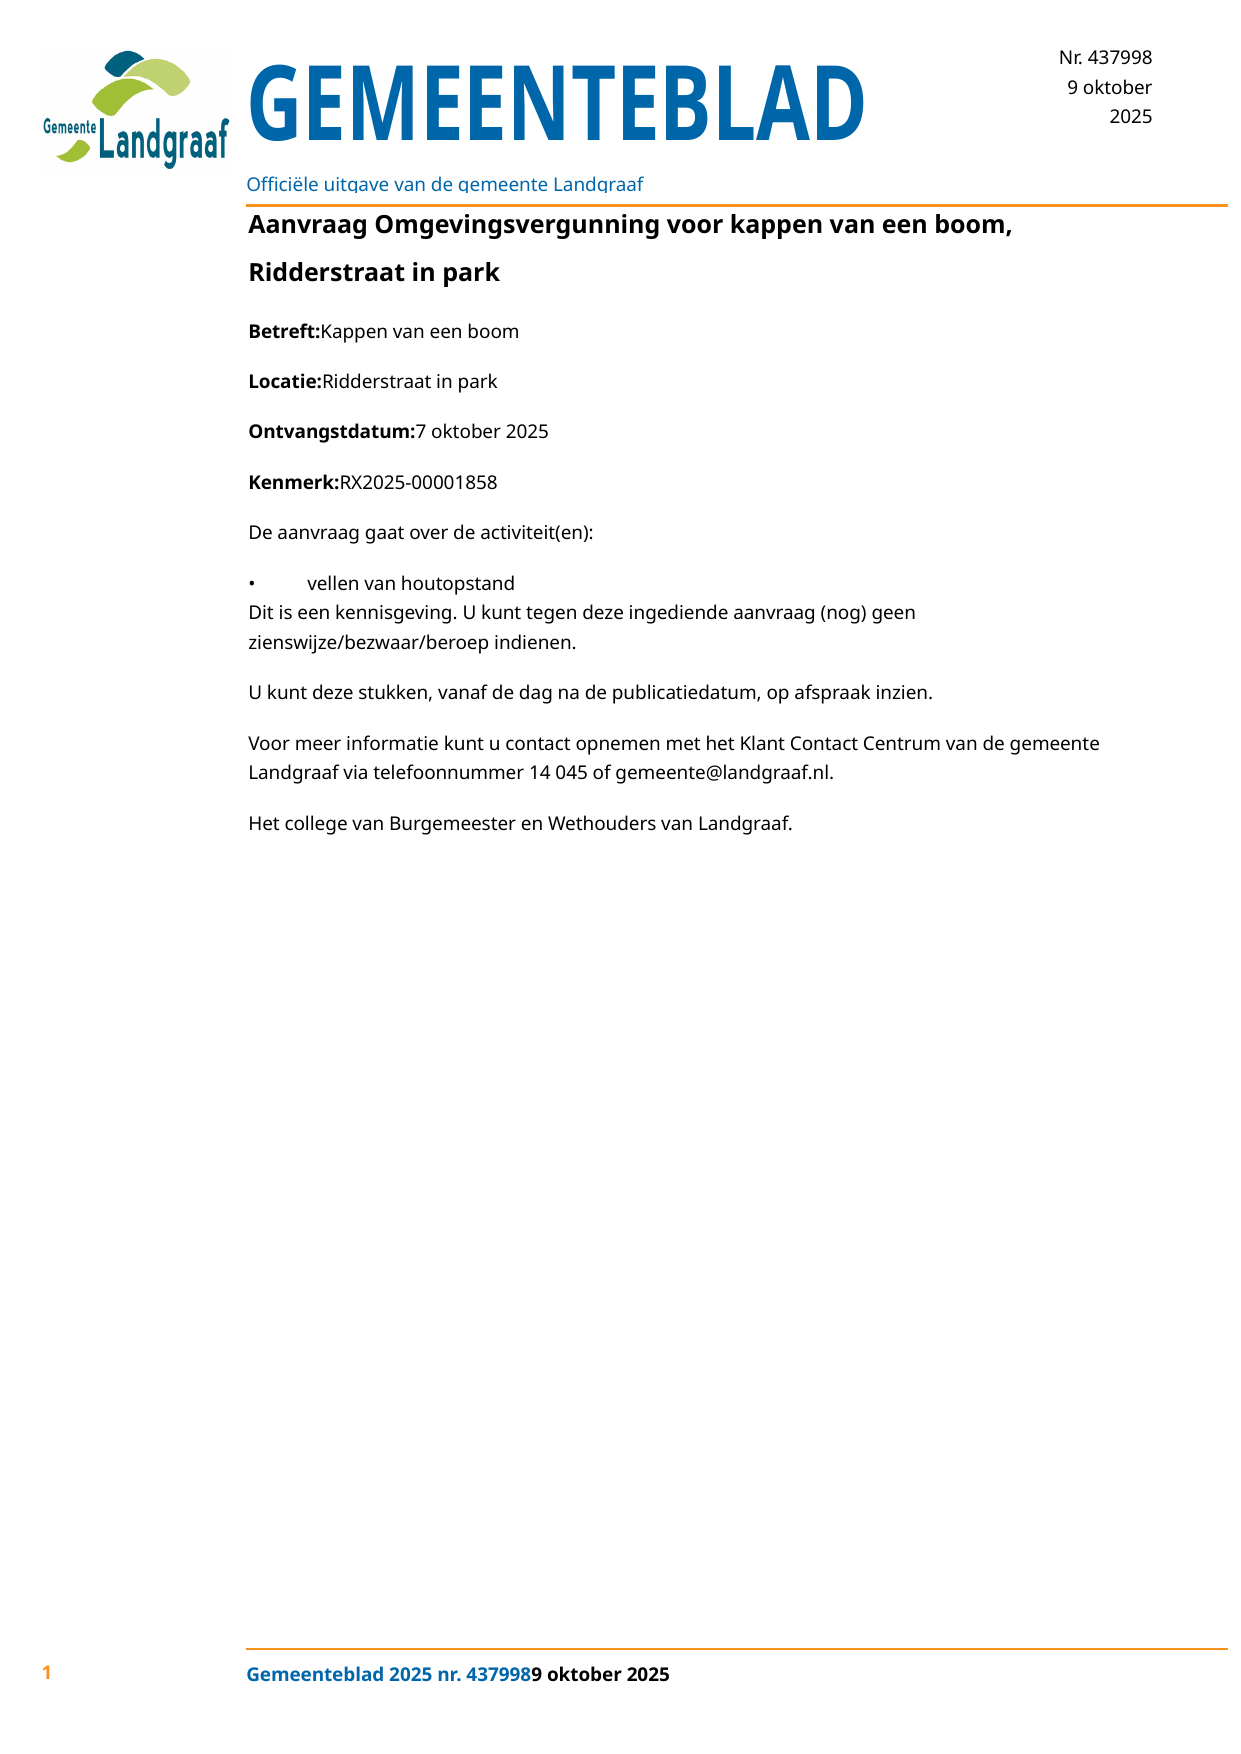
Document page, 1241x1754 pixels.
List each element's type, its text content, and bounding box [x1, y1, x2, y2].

text U kunt deze stukken, vanaf de dag na de publicatiedatum, op afspraak inzien. [248, 679, 1152, 705]
list vellen van houtopstand [248, 570, 1152, 596]
text Aanvraag Omgevingsvergunning voor kappen van een boom, Ridderstraat in park [248, 207, 1152, 288]
picture [41, 47, 231, 172]
text Locatie:Ridderstraat in park [248, 368, 1152, 394]
text De aanvraag gaat over de activiteit(en): [248, 519, 1152, 545]
text Dit is een kennisgeving. U kunt tegen deze ingediende aanvraag (nog) geen zienswijze/bezwaar/beroep indienen. [248, 599, 1152, 655]
text Ontvangstdatum:7 oktober 2025 [248, 419, 1152, 444]
text Betreft:Kappen van een boom [248, 318, 1152, 344]
text Het college van Burgemeester en Wethouders van Landgraaf. [248, 810, 1152, 836]
text Voor meer informatie kunt u contact opnemen met het Klant Contact Centrum van de gemeente Landgraaf via telefoonnummer 14 045 of gemeente@landgraaf.nl. [248, 730, 1152, 785]
text Kenmerk:RX2025-00001858 [248, 469, 1152, 495]
